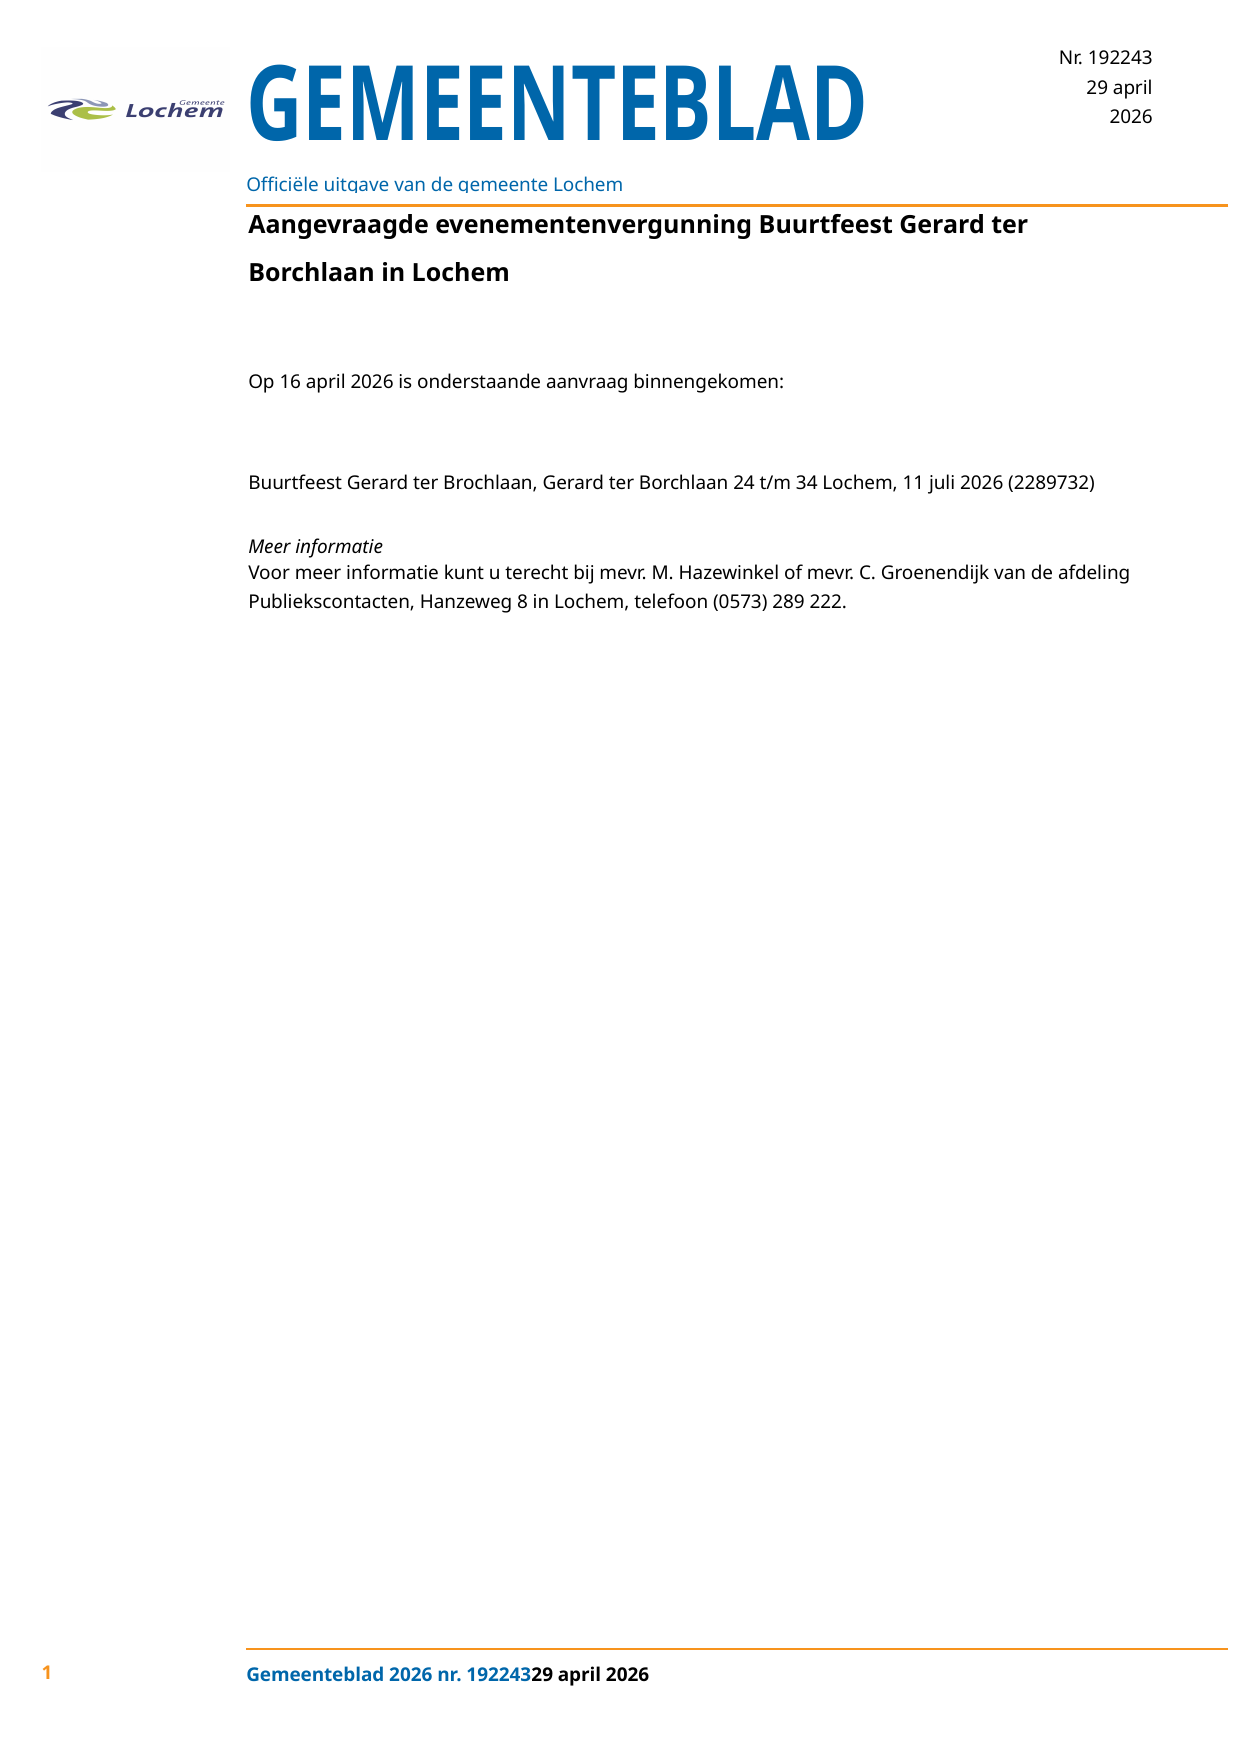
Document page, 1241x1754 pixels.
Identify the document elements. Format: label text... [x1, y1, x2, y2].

text Op 16 april 2026 is onderstaande aanvraag binnengekomen: [248, 368, 1152, 394]
text Meer informatie [248, 533, 1152, 559]
picture [41, 47, 231, 172]
text Buurtfeest Gerard ter Brochlaan, Gerard ter Borchlaan 24 t/m 34 Lochem, 11 juli 2026 (2289732) [248, 469, 1152, 495]
text Voor meer informatie kunt u terecht bij mevr. M. Hazewinkel of mevr. C. Groenendijk van de afdeling Publiekscontacten, Hanzeweg 8 in Lochem, telefoon (0573) 289 222. [248, 559, 1152, 614]
text Aangevraagde evenementenvergunning Buurtfeest Gerard ter Borchlaan in Lochem [248, 207, 1152, 288]
